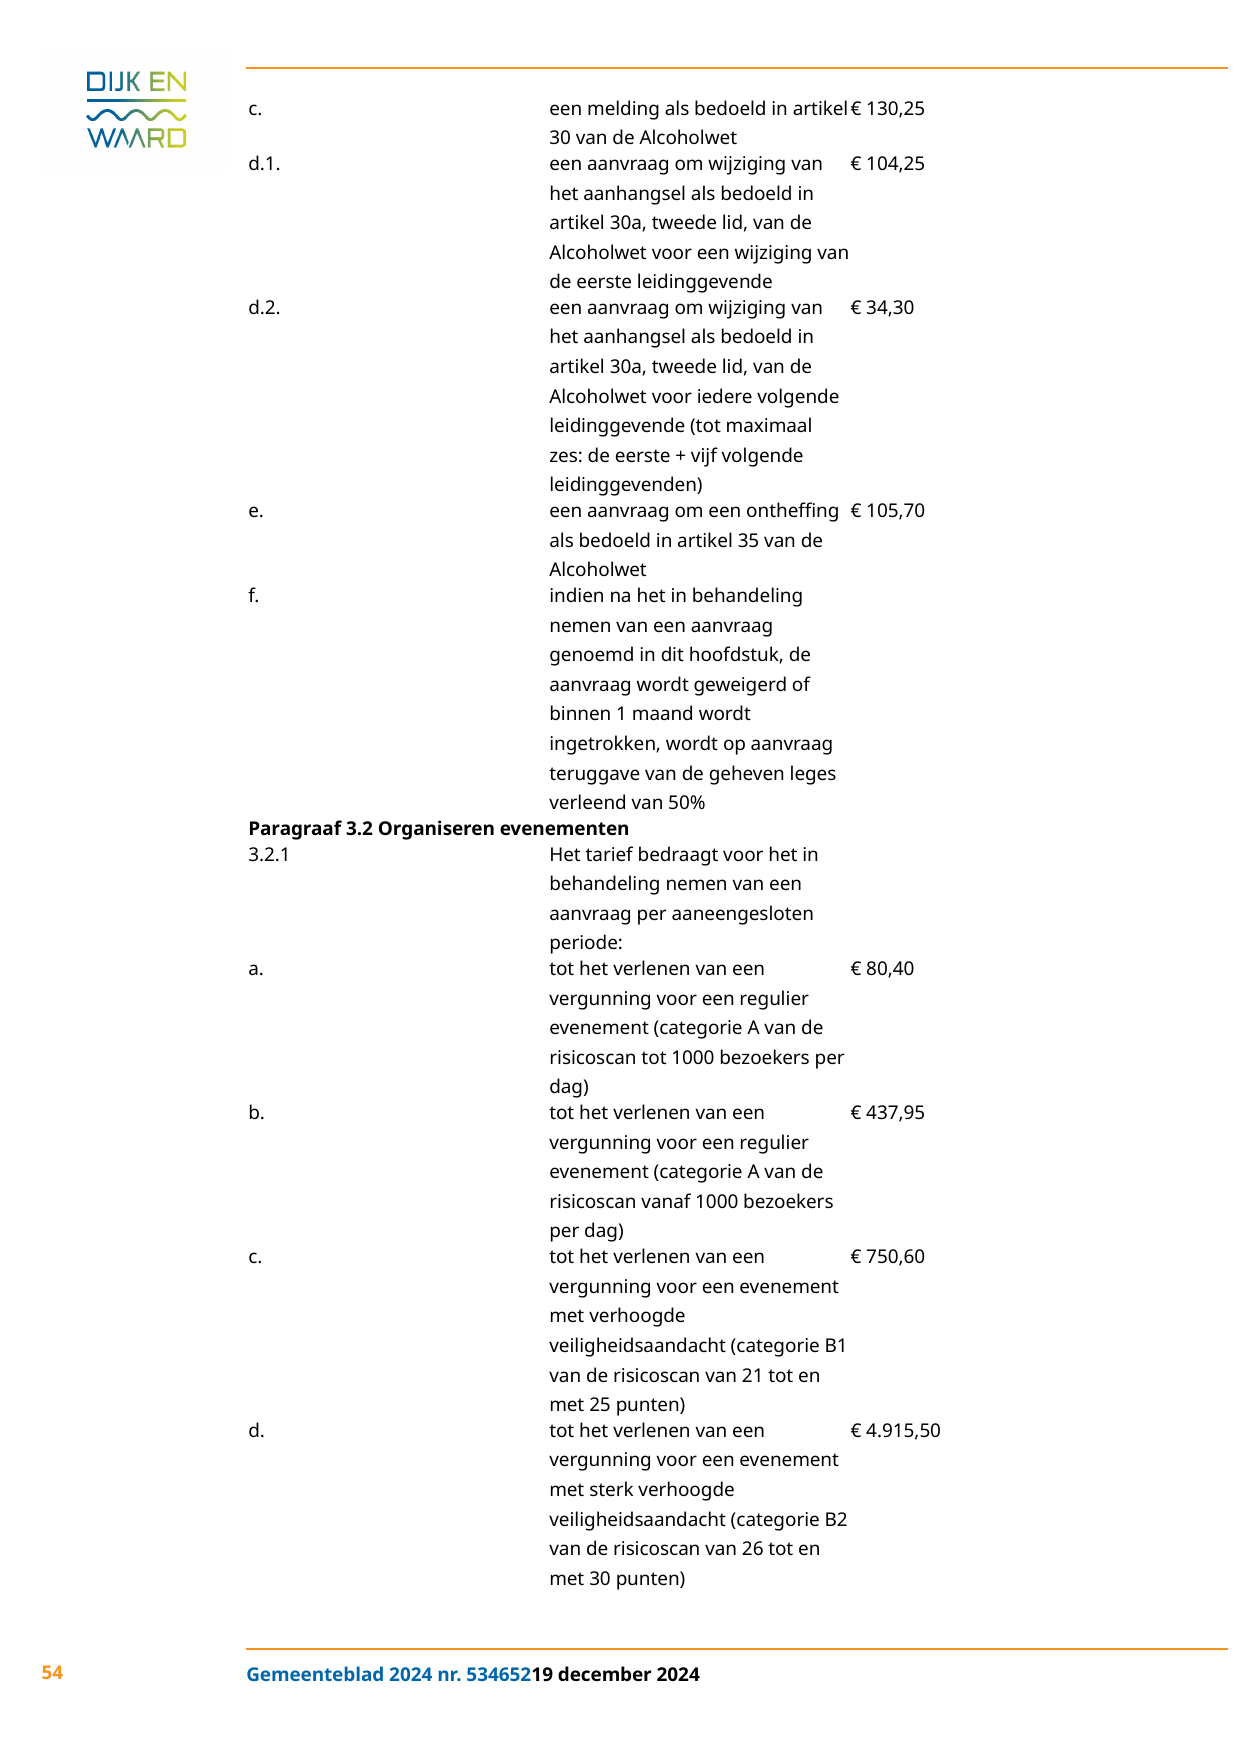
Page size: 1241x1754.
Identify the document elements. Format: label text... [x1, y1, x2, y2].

table_cell indien na het in behandeling nemen van een aanvraag genoemd in dit hoofdstuk, de aanvraag wordt geweigerd of binnen 1 maand wordt ingetrokken, wordt op aanvraag teruggave van de geheven leges verleend van 50% [549, 582, 850, 815]
table_cell d.2. [248, 294, 549, 497]
table_cell tot het verlenen van een vergunning voor een evenement met verhoogde veiligheidsaandacht (categorie B1 van de risicoscan van 21 tot en met 25 punten) [549, 1244, 850, 1417]
table_cell € 750,60 [850, 1244, 1152, 1417]
table_cell € 130,25 [850, 95, 1152, 150]
table_cell een aanvraag om wijziging van het aanhangsel als bedoeld in artikel 30a, tweede lid, van de Alcoholwet voor een wijziging van de eerste leidinggevende [549, 150, 850, 294]
table_cell [850, 841, 1152, 955]
table_cell € 104,25 [850, 150, 1152, 294]
table_cell € 105,70 [850, 498, 1152, 582]
table_cell Het tarief bedraagt voor het in behandeling nemen van een aanvraag per aaneengesloten periode: [549, 841, 850, 955]
table_cell f. [248, 582, 549, 815]
table_cell Paragraaf 3.2 Organiseren evenementen [248, 815, 1152, 841]
table_cell een aanvraag om wijziging van het aanhangsel als bedoeld in artikel 30a, tweede lid, van de Alcoholwet voor iedere volgende leidinggevende (tot maximaal zes: de eerste + vijf volgende leidinggevenden) [549, 294, 850, 497]
table_cell tot het verlenen van een vergunning voor een regulier evenement (categorie A van de risicoscan vanaf 1000 bezoekers per dag) [549, 1099, 850, 1243]
table_cell d. [248, 1417, 549, 1591]
table_cell e. [248, 498, 549, 582]
table_cell c. [248, 1244, 549, 1417]
table_cell een aanvraag om een ontheffing als bedoeld in artikel 35 van de Alcoholwet [549, 498, 850, 582]
table_cell € 4.915,50 [850, 1417, 1152, 1591]
table_cell een melding als bedoeld in artikel 30 van de Alcoholwet [549, 95, 850, 150]
table_cell tot het verlenen van een vergunning voor een evenement met sterk verhoogde veiligheidsaandacht (categorie B2 van de risicoscan van 26 tot en met 30 punten) [549, 1417, 850, 1591]
table_cell tot het verlenen van een vergunning voor een regulier evenement (categorie A van de risicoscan tot 1000 bezoekers per dag) [549, 955, 850, 1099]
picture [41, 47, 231, 172]
table_cell c. [248, 95, 549, 150]
table_cell € 80,40 [850, 955, 1152, 1099]
table_cell a. [248, 955, 549, 1099]
table_cell € 437,95 [850, 1099, 1152, 1243]
table_cell [850, 582, 1152, 815]
table_cell d.1. [248, 150, 549, 294]
table_cell € 34,30 [850, 294, 1152, 497]
table_cell 3.2.1 [248, 841, 549, 955]
table_cell b. [248, 1099, 549, 1243]
